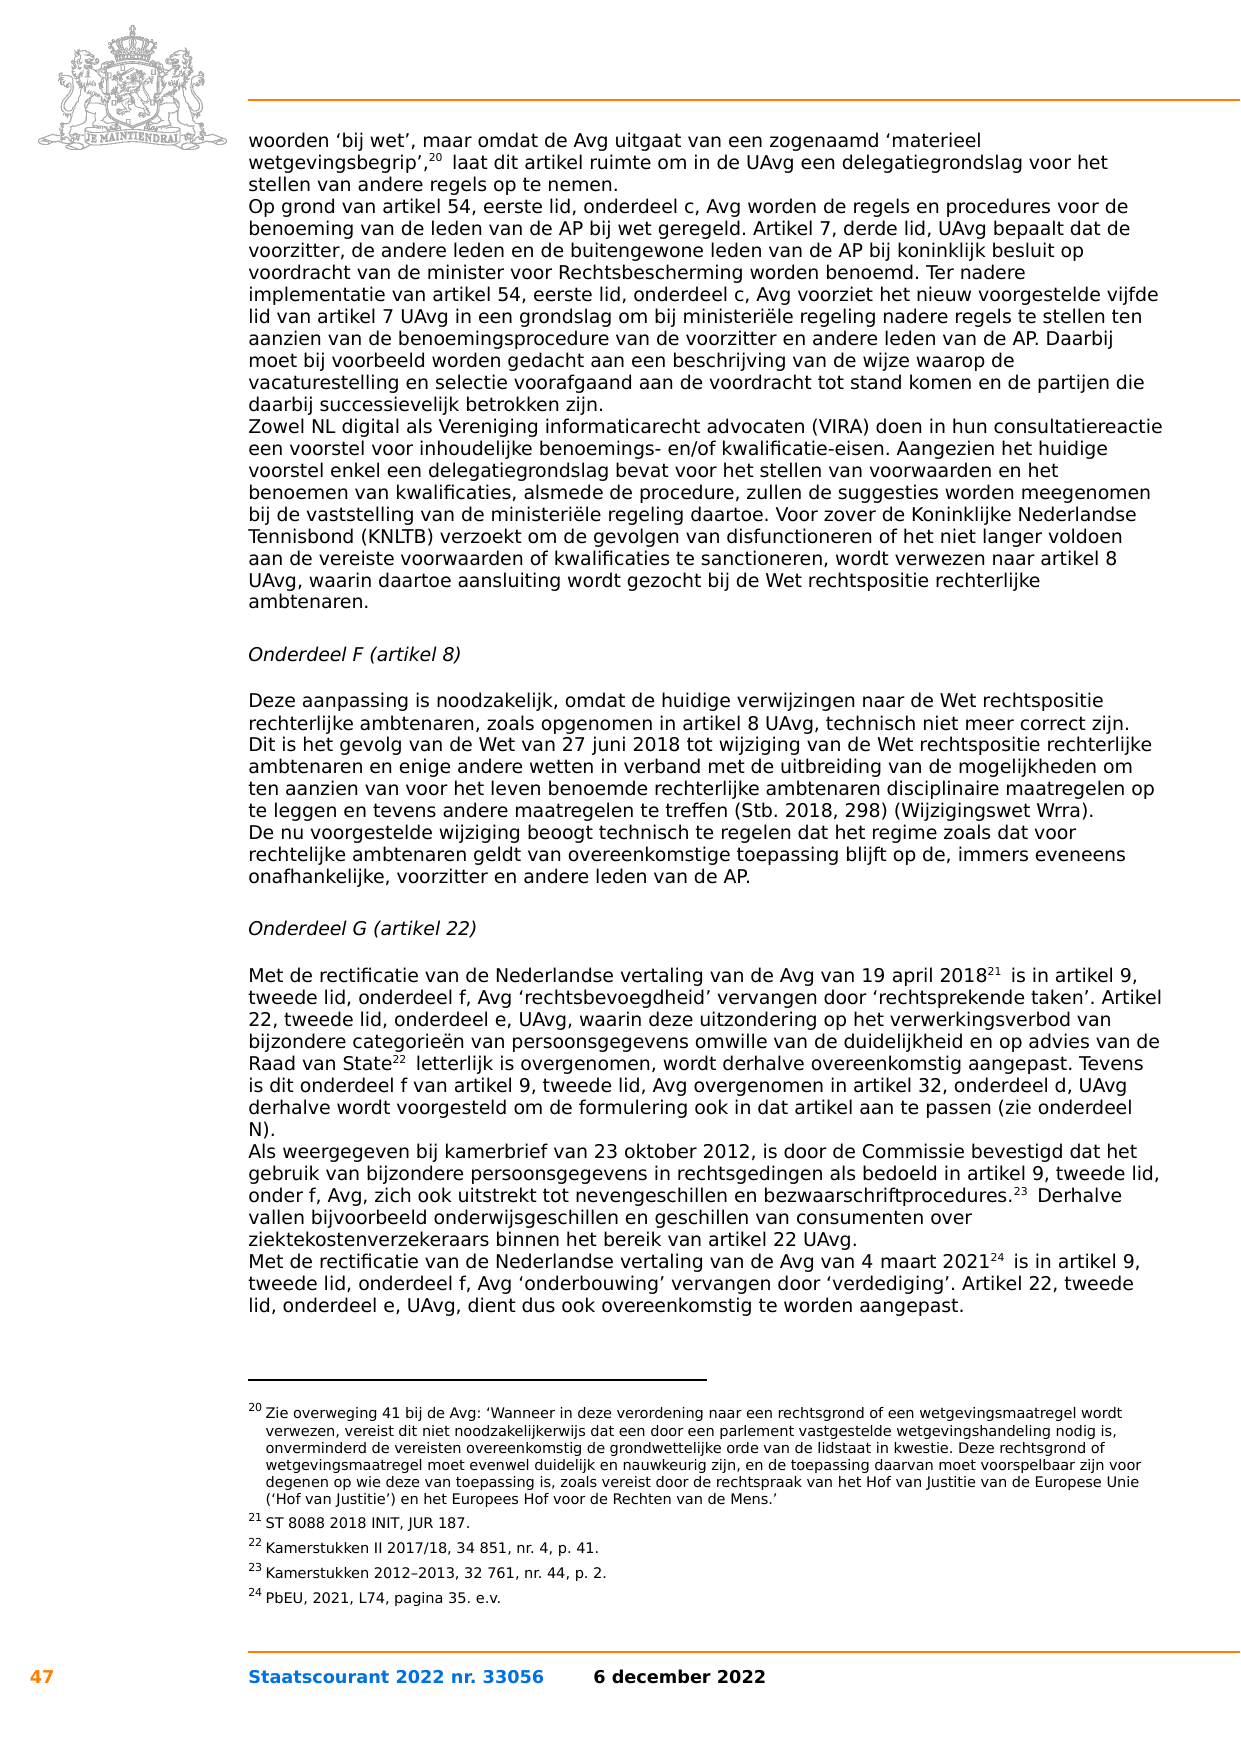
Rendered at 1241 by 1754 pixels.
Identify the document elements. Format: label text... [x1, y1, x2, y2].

text Kamerstukken 2012–2013, 32 761, nr. 44, p. 2. [248, 1561, 1163, 1583]
text Met de rectificatie van de Nederlandse vertaling van de Avg van 19 april 2018 is in artikel 9, tweede lid, onderdeel f, Avg ‘rechtsbevoegdheid’ vervangen door ‘rechtsprekende taken’. Artikel 22, tweede lid, onderdeel e, UAvg, waarin deze uitzondering op het verwerkingsverbod van bijzondere categorieën van persoonsgegevens omwille van de duidelijkheid en op advies van de Raad van State letterlijk is overgenomen, wordt derhalve overeenkomstig aangepast. Tevens is dit onderdeel f van artikel 9, tweede lid, Avg overgenomen in artikel 32, onderdeel d, UAvg derhalve wordt voorgesteld om de formulering ook in dat artikel aan te passen (zie onderdeel N). [248, 965, 1163, 1141]
text Op grond van artikel 54, eerste lid, onderdeel c, Avg worden de regels en procedures voor de benoeming van de leden van de AP bij wet geregeld. Artikel 7, derde lid, UAvg bepaalt dat de voorzitter, de andere leden en de buitengewone leden van de AP bij koninklijk besluit op voordracht van de minister voor Rechtsbescherming worden benoemd. Ter nadere implementatie van artikel 54, eerste lid, onderdeel c, Avg voorziet het nieuw voorgestelde vijfde lid van artikel 7 UAvg in een grondslag om bij ministeriële regeling nadere regels te stellen ten aanzien van de benoemingsprocedure van de voorzitter en andere leden van de AP. Daarbij moet bij voorbeeld worden gedacht aan een beschrijving van de wijze waarop de vacaturestelling en selectie voorafgaand aan de voordracht tot stand komen en de partijen die daarbij successievelijk betrokken zijn. [248, 196, 1163, 416]
text woorden ‘bij wet’, maar omdat de Avg uitgaat van een zogenaamd ‘materieel wetgevingsbegrip’, laat dit artikel ruimte om in de UAvg een delegatiegrondslag voor het stellen van andere regels op te nemen. [248, 130, 1163, 196]
text ST 8088 2018 INIT, JUR 187. [248, 1511, 1163, 1533]
text Als weergegeven bij kamerbrief van 23 oktober 2012, is door de Commissie bevestigd dat het gebruik van bijzondere persoonsgegevens in rechtsgedingen als bedoeld in artikel 9, tweede lid, onder f, Avg, zich ook uitstrekt tot nevengeschillen en bezwaarschriftprocedures. Derhalve vallen bijvoorbeeld onderwijsgeschillen en geschillen van consumenten over ziektekostenverzekeraars binnen het bereik van artikel 22 UAvg. [248, 1141, 1163, 1251]
text Kamerstukken II 2017/18, 34 851, nr. 4, p. 41. [248, 1536, 1163, 1558]
text Met de rectificatie van de Nederlandse vertaling van de Avg van 4 maart 2021 is in artikel 9, tweede lid, onderdeel f, Avg ‘onderbouwing’ vervangen door ‘verdediging’. Artikel 22, tweede lid, onderdeel e, UAvg, dient dus ook overeenkomstig te worden aangepast. [248, 1251, 1163, 1317]
picture [38, 25, 227, 150]
text Deze aanpassing is noodzakelijk, omdat de huidige verwijzingen naar de Wet rechtspositie rechterlijke ambtenaren, zoals opgenomen in artikel 8 UAvg, technisch niet meer correct zijn. Dit is het gevolg van de Wet van 27 juni 2018 tot wijziging van de Wet rechtspositie rechterlijke ambtenaren en enige andere wetten in verband met de uitbreiding van de mogelijkheden om ten aanzien van voor het leven benoemde rechterlijke ambtenaren disciplinaire maatregelen op te leggen en tevens andere maatregelen te treffen (Stb. 2018, 298) (Wijzigingswet Wrra). [248, 690, 1163, 822]
subtitle Onderdeel G (artikel 22) [248, 918, 1163, 940]
text PbEU, 2021, L74, pagina 35. e.v. [248, 1586, 1163, 1608]
text Zowel NL digital als Vereniging informaticarecht advocaten (VIRA) doen in hun consultatiereactie een voorstel voor inhoudelijke benoemings- en/of kwalificatie-eisen. Aangezien het huidige voorstel enkel een delegatiegrondslag bevat voor het stellen van voorwaarden en het benoemen van kwalificaties, alsmede de procedure, zullen de suggesties worden meegenomen bij de vaststelling van de ministeriële regeling daartoe. Voor zover de Koninklijke Nederlandse Tennisbond (KNLTB) verzoekt om de gevolgen van disfunctioneren of het niet langer voldoen aan de vereiste voorwaarden of kwalificaties te sanctioneren, wordt verwezen naar artikel 8 UAvg, waarin daartoe aansluiting wordt gezocht bij de Wet rechtspositie rechterlijke ambtenaren. [248, 416, 1163, 613]
subtitle Onderdeel F (artikel 8) [248, 643, 1163, 665]
text De nu voorgestelde wijziging beoogt technisch te regelen dat het regime zoals dat voor rechtelijke ambtenaren geldt van overeenkomstige toepassing blijft op de, immers eveneens onafhankelijke, voorzitter en andere leden van de AP. [248, 822, 1163, 888]
text Zie overweging 41 bij de Avg: ‘Wanneer in deze verordening naar een rechtsgrond of een wetgevingsmaatregel wordt verwezen, vereist dit niet noodzakelijkerwijs dat een door een parlement vastgestelde wetgevingshandeling nodig is, onverminderd de vereisten overeenkomstig de grondwettelijke orde van de lidstaat in kwestie. Deze rechtsgrond of wetgevingsmaatregel moet evenwel duidelijk en nauwkeurig zijn, en de toepassing daarvan moet voorspelbaar zijn voor degenen op wie deze van toepassing is, zoals vereist door de rechtspraak van het Hof van Justitie van de Europese Unie (‘Hof van Justitie’) en het Europees Hof voor de Rechten van de Mens.’ [248, 1401, 1163, 1508]
